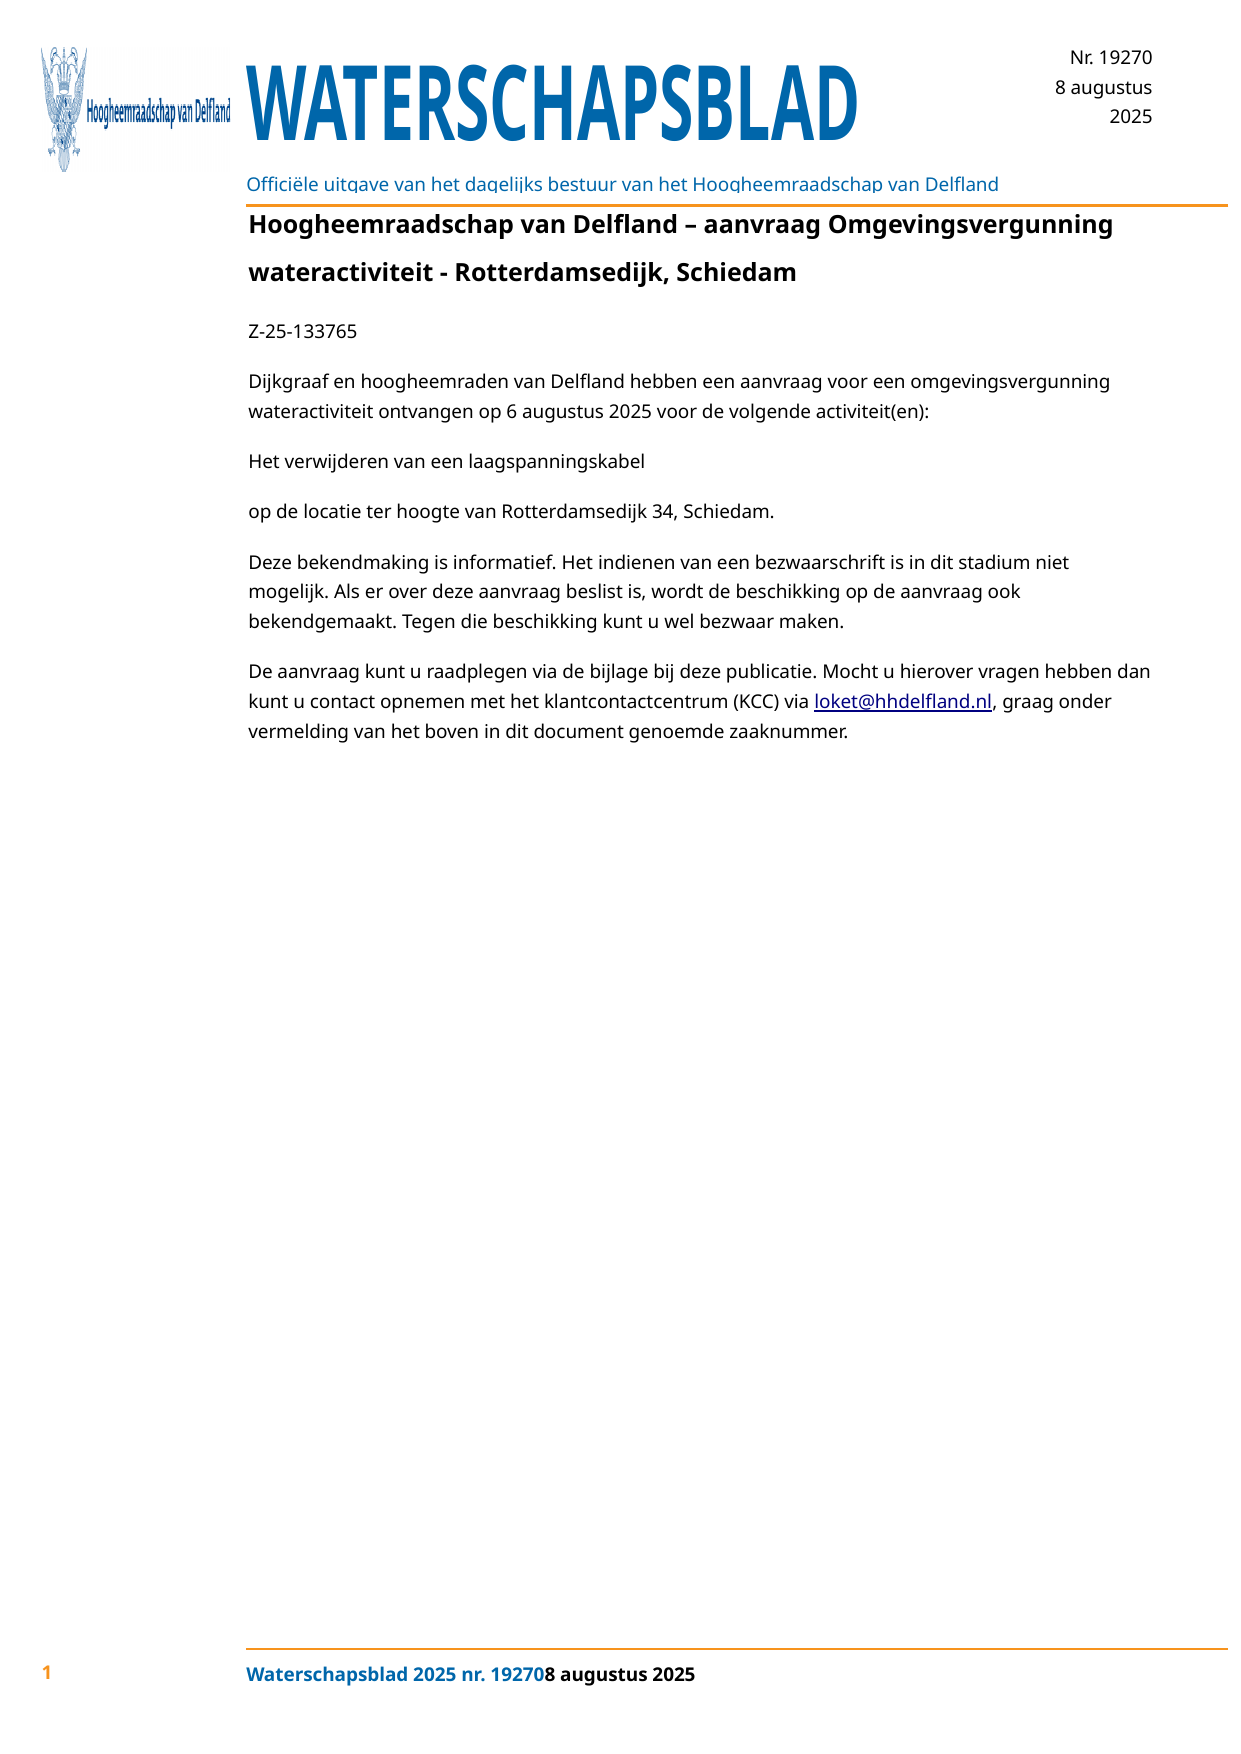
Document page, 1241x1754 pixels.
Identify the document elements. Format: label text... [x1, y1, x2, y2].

text Dijkgraaf en hoogheemraden van Delfland hebben een aanvraag voor een omgevingsvergunning wateractiviteit ontvangen op 6 augustus 2025 voor de volgende activiteit(en): [248, 368, 1152, 424]
text Z-25-133765 [248, 318, 1152, 344]
picture [41, 47, 231, 172]
text op de locatie ter hoogte van Rotterdamsedijk 34, Schiedam. [248, 499, 1152, 524]
text Deze bekendmaking is informatief. Het indienen van een bezwaarschrift is in dit stadium niet mogelijk. Als er over deze aanvraag beslist is, wordt de beschikking op de aanvraag ook bekendgemaakt. Tegen die beschikking kunt u wel bezwaar maken. [248, 549, 1152, 634]
text De aanvraag kunt u raadplegen via de bijlage bij deze publicatie. Mocht u hierover vragen hebben dan kunt u contact opnemen met het klantcontactcentrum (KCC) via loket@hhdelfland.nl, graag onder vermelding van het boven in dit document genoemde zaaknummer. [248, 659, 1152, 744]
text Het verwijderen van een laagspanningskabel [248, 448, 1152, 474]
text Hoogheemraadschap van Delfland – aanvraag Omgevingsvergunning wateractiviteit - Rotterdamsedijk, Schiedam [248, 207, 1152, 288]
